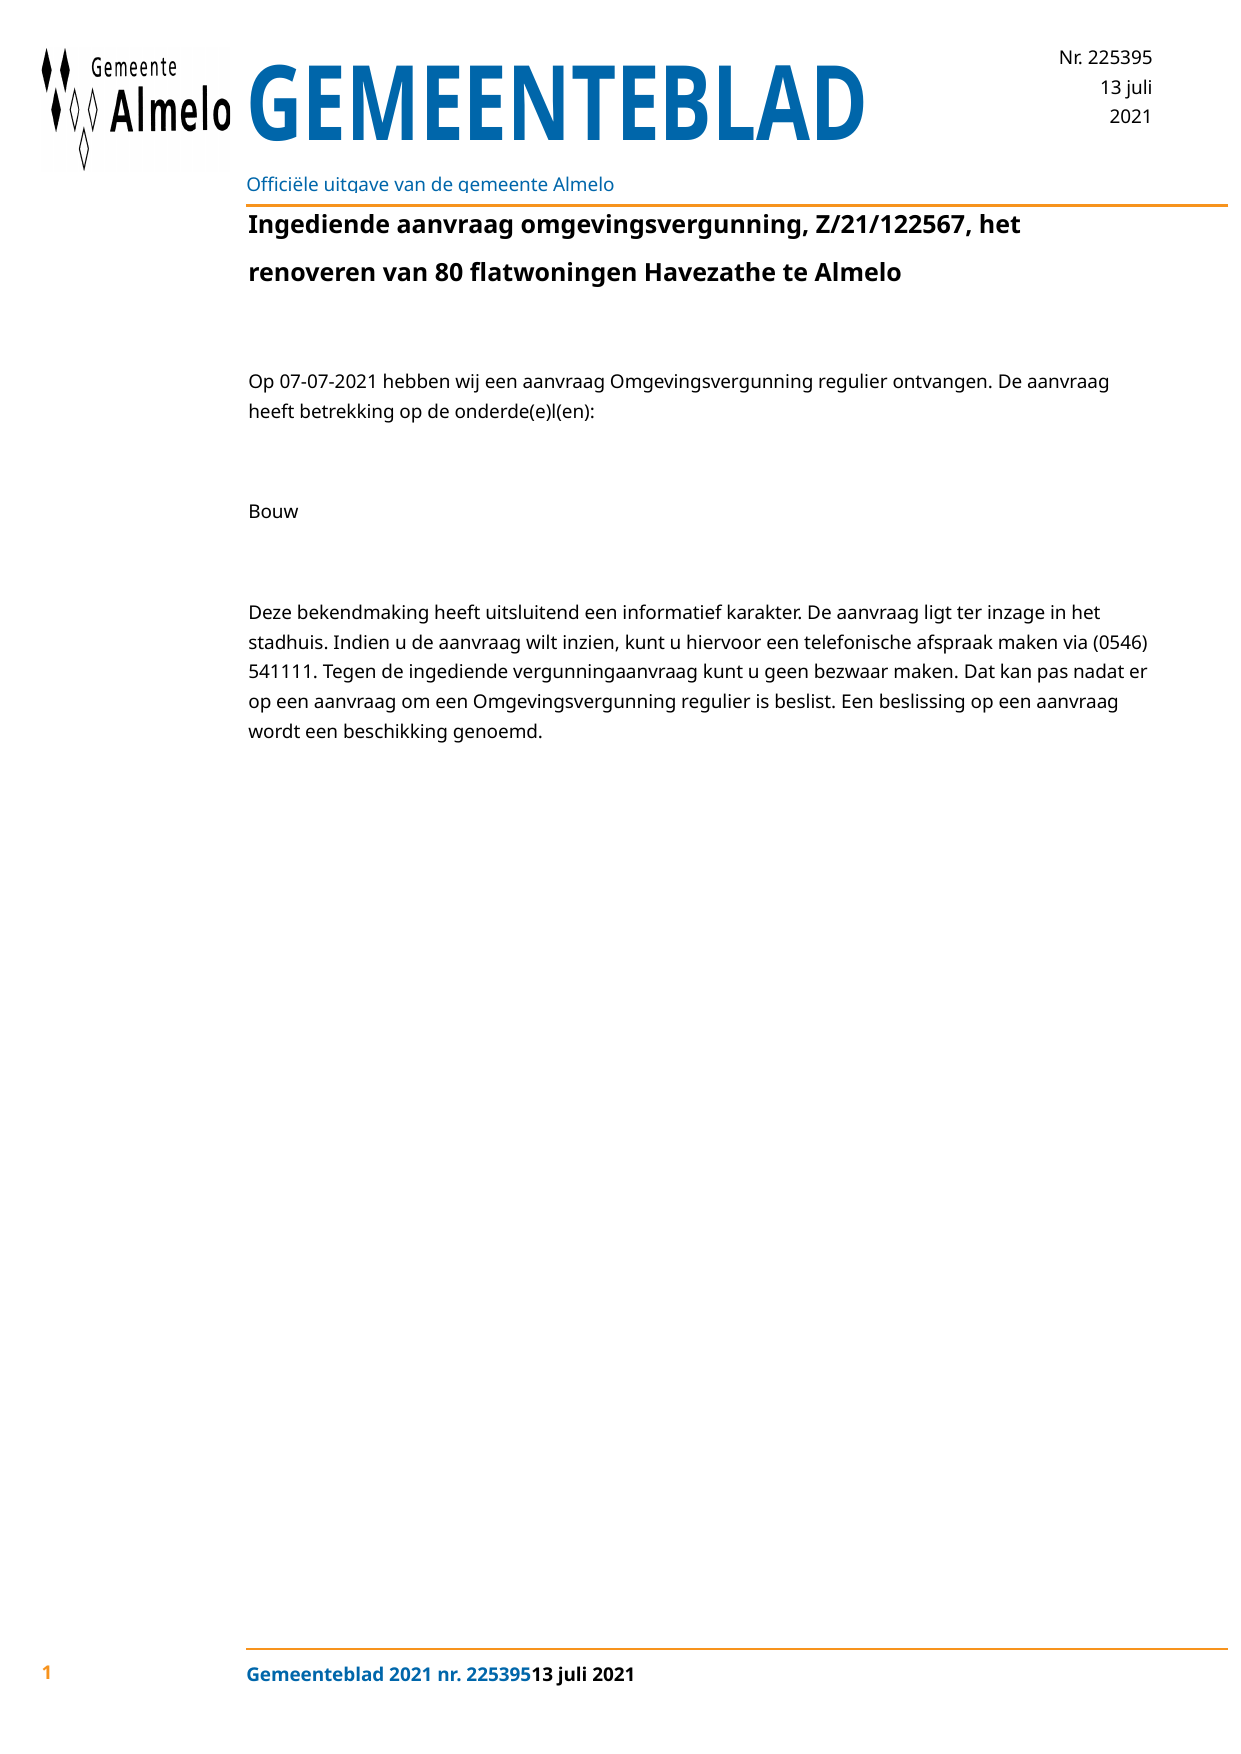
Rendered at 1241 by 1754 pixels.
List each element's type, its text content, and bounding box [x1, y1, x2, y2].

text Deze bekendmaking heeft uitsluitend een informatief karakter. De aanvraag ligt ter inzage in het stadhuis. Indien u de aanvraag wilt inzien, kunt u hiervoor een telefonische afspraak maken via (0546) 541111. Tegen de ingediende vergunningaanvraag kunt u geen bezwaar maken. Dat kan pas nadat er op een aanvraag om een Omgevingsvergunning regulier is beslist. Een beslissing op een aanvraag wordt een beschikking genoemd. [248, 599, 1152, 744]
text Bouw [248, 499, 1152, 524]
picture [41, 47, 231, 172]
text Op 07-07-2021 hebben wij een aanvraag Omgevingsvergunning regulier ontvangen. De aanvraag heeft betrekking op de onderde(e)l(en): [248, 368, 1152, 424]
text Ingediende aanvraag omgevingsvergunning, Z/21/122567, het renoveren van 80 flatwoningen Havezathe te Almelo [248, 207, 1152, 288]
